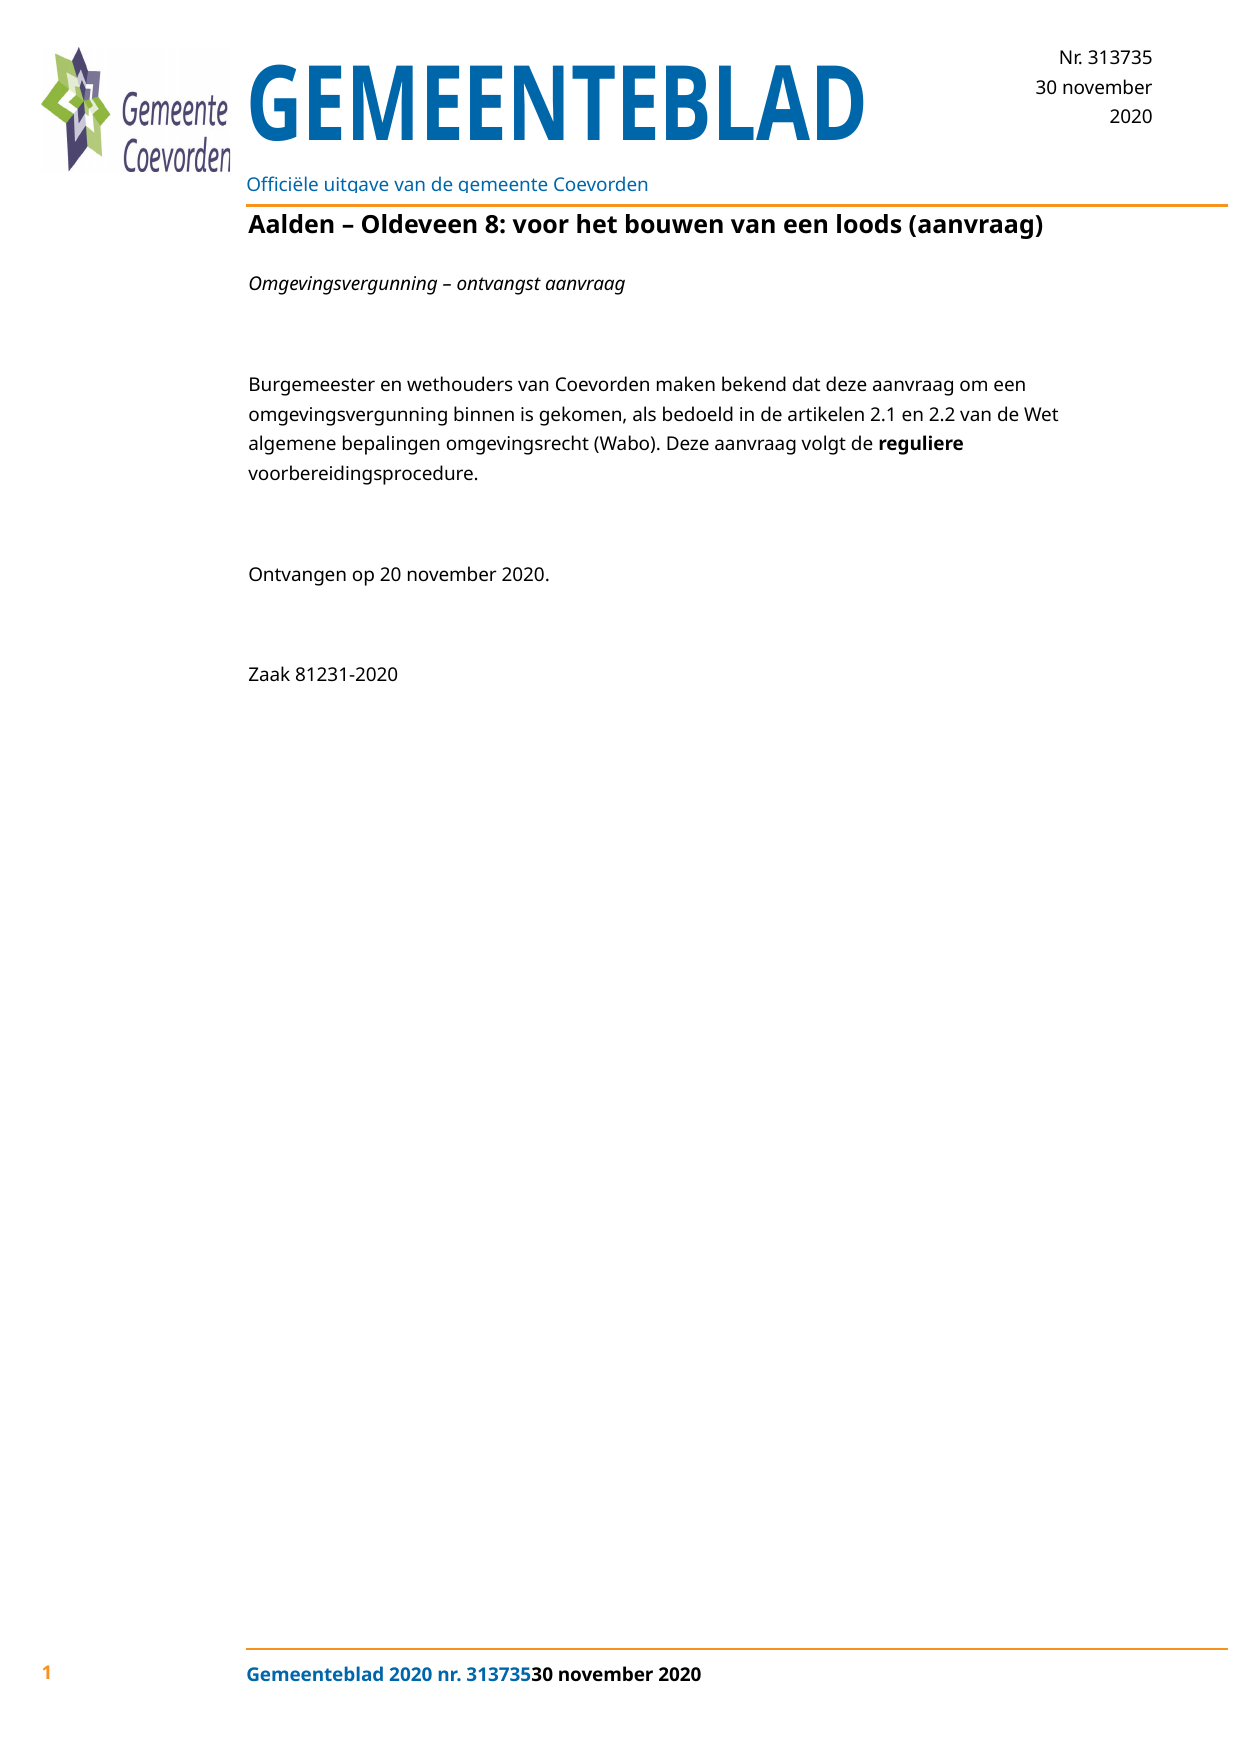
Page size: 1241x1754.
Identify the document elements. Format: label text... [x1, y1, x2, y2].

text Ontvangen op 20 november 2020. [248, 561, 1152, 586]
text Zaak 81231-2020 [248, 662, 1152, 687]
text Aalden – Oldeveen 8: voor het bouwen van een loods (aanvraag) [248, 207, 1152, 241]
picture [41, 47, 231, 172]
text Omgevingsvergunning – ontvangst aanvraag [248, 270, 1152, 296]
text Burgemeester en wethouders van Coevorden maken bekend dat deze aanvraag om een omgevingsvergunning binnen is gekomen, als bedoeld in de artikelen 2.1 en 2.2 van de Wet algemene bepalingen omgevingsrecht (Wabo). Deze aanvraag volgt de reguliere voorbereidingsprocedure. [248, 371, 1152, 486]
